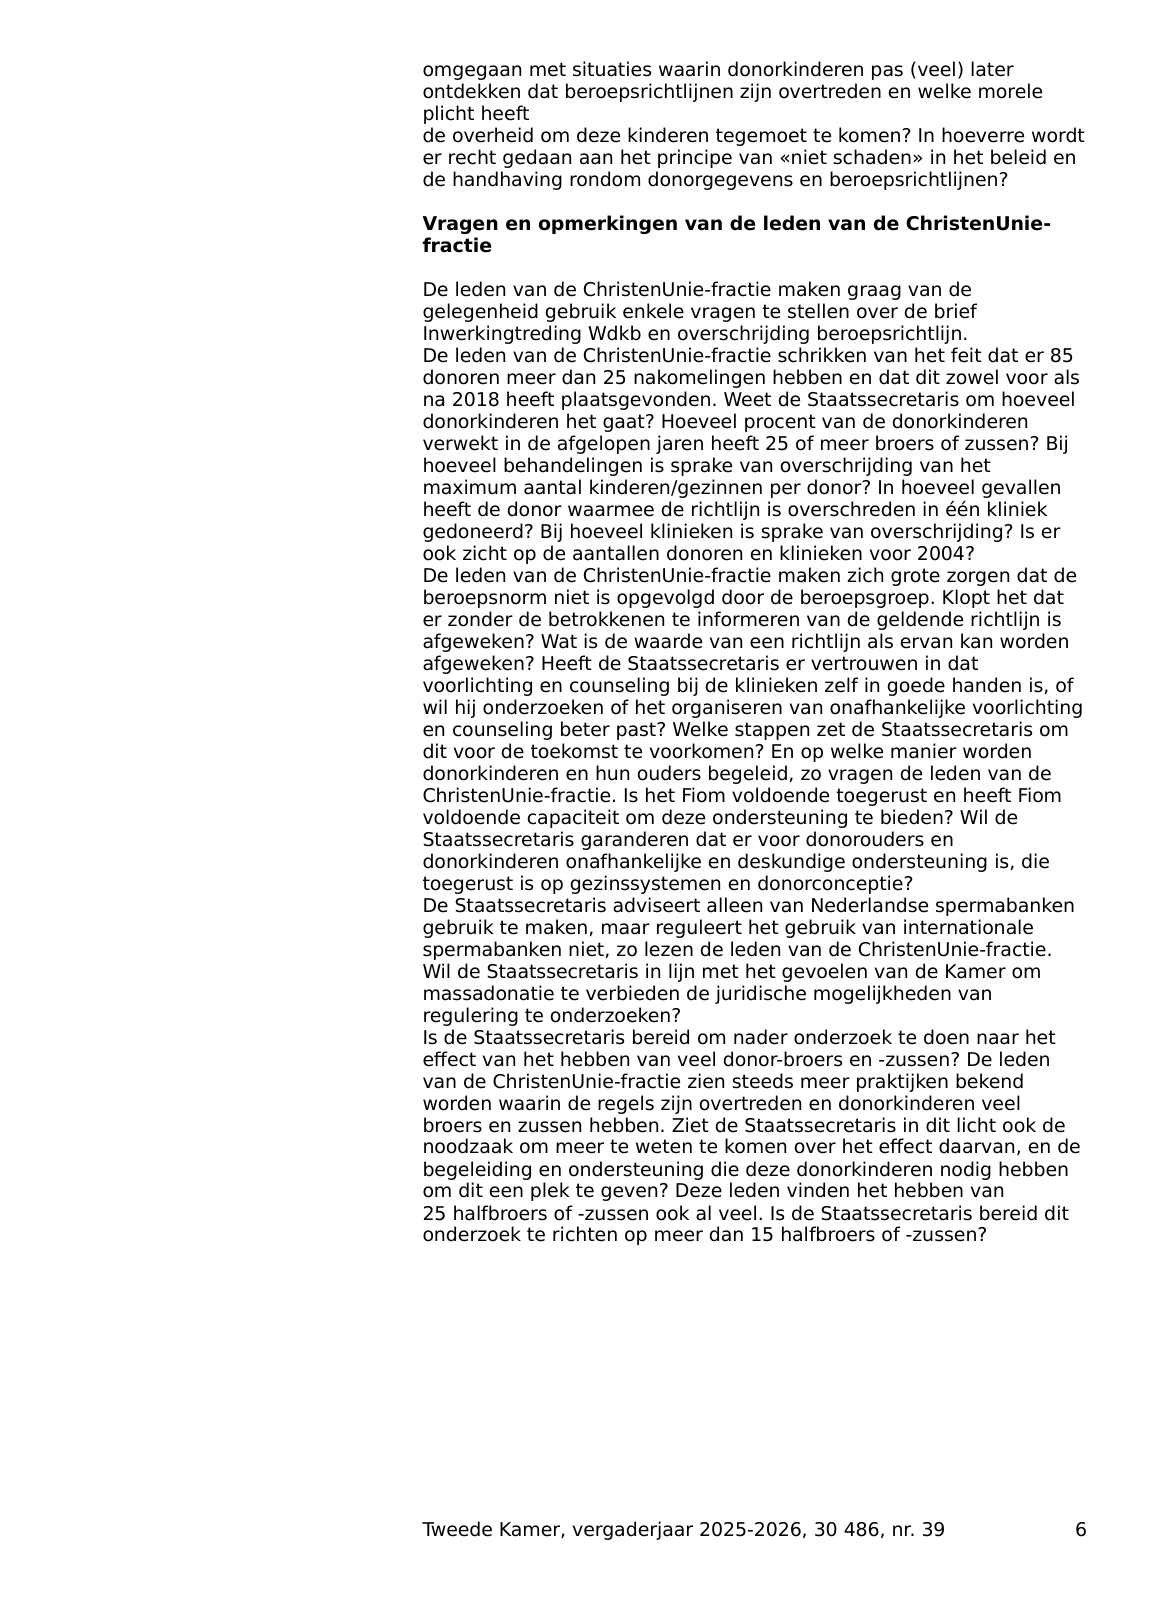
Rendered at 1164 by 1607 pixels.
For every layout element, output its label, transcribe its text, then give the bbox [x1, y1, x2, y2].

text Is de Staatssecretaris bereid om nader onderzoek te doen naar het effect van het hebben van veel donor-broers en -zussen? De leden van de ChristenUnie-fractie zien steeds meer praktijken bekend worden waarin de regels zijn overtreden en donorkinderen veel broers en zussen hebben. Ziet de Staatssecretaris in dit licht ook de noodzaak om meer te weten te komen over het effect daarvan, en de begeleiding en ondersteuning die deze donorkinderen nodig hebben om dit een plek te geven? Deze leden vinden het hebben van 25 halfbroers of -zussen ook al veel. Is de Staatssecretaris bereid dit onderzoek te richten op meer dan 15 halfbroers of -zussen? [422, 1027, 1087, 1246]
text de overheid om deze kinderen tegemoet te komen? In hoeverre wordt er recht gedaan aan het principe van «niet schaden» in het beleid en de handhaving rondom donorgegevens en beroepsrichtlijnen? [422, 125, 1087, 191]
text De leden van de ChristenUnie-fractie maken graag van de gelegenheid gebruik enkele vragen te stellen over de brief Inwerkingtreding Wdkb en overschrijding beroepsrichtlijn. [422, 279, 1087, 345]
text De leden van de ChristenUnie-fractie maken zich grote zorgen dat de beroepsnorm niet is opgevolgd door de beroepsgroep. Klopt het dat er zonder de betrokkenen te informeren van de geldende richtlijn is afgeweken? Wat is de waarde van een richtlijn als ervan kan worden afgeweken? Heeft de Staatssecretaris er vertrouwen in dat voorlichting en counseling bij de klinieken zelf in goede handen is, of wil hij onderzoeken of het organiseren van onafhankelijke voorlichting en counseling beter past? Welke stappen zet de Staatssecretaris om dit voor de toekomst te voorkomen? En op welke manier worden donorkinderen en hun ouders begeleid, zo vragen de leden van de ChristenUnie-fractie. Is het Fiom voldoende toegerust en heeft Fiom voldoende capaciteit om deze ondersteuning te bieden? Wil de Staatssecretaris garanderen dat er voor donorouders en donorkinderen onafhankelijke en deskundige ondersteuning is, die toegerust is op gezinssystemen en donorconceptie? [422, 565, 1087, 895]
subtitle Vragen en opmerkingen van de leden van de ChristenUnie-fractie [422, 213, 1087, 257]
text De leden van de ChristenUnie-fractie schrikken van het feit dat er 85 donoren meer dan 25 nakomelingen hebben en dat dit zowel voor als na 2018 heeft plaatsgevonden. Weet de Staatssecretaris om hoeveel donorkinderen het gaat? Hoeveel procent van de donorkinderen verwekt in de afgelopen jaren heeft 25 of meer broers of zussen? Bij hoeveel behandelingen is sprake van overschrijding van het maximum aantal kinderen/gezinnen per donor? In hoeveel gevallen heeft de donor waarmee de richtlijn is overschreden in één kliniek gedoneerd? Bij hoeveel klinieken is sprake van overschrijding? Is er ook zicht op de aantallen donoren en klinieken voor 2004? [422, 345, 1087, 565]
text omgegaan met situaties waarin donorkinderen pas (veel) later ontdekken dat beroepsrichtlijnen zijn overtreden en welke morele plicht heeft [422, 59, 1087, 125]
text De Staatssecretaris adviseert alleen van Nederlandse spermabanken gebruik te maken, maar reguleert het gebruik van internationale spermabanken niet, zo lezen de leden van de ChristenUnie-fractie. Wil de Staatssecretaris in lijn met het gevoelen van de Kamer om massadonatie te verbieden de juridische mogelijkheden van regulering te onderzoeken? [422, 895, 1087, 1027]
